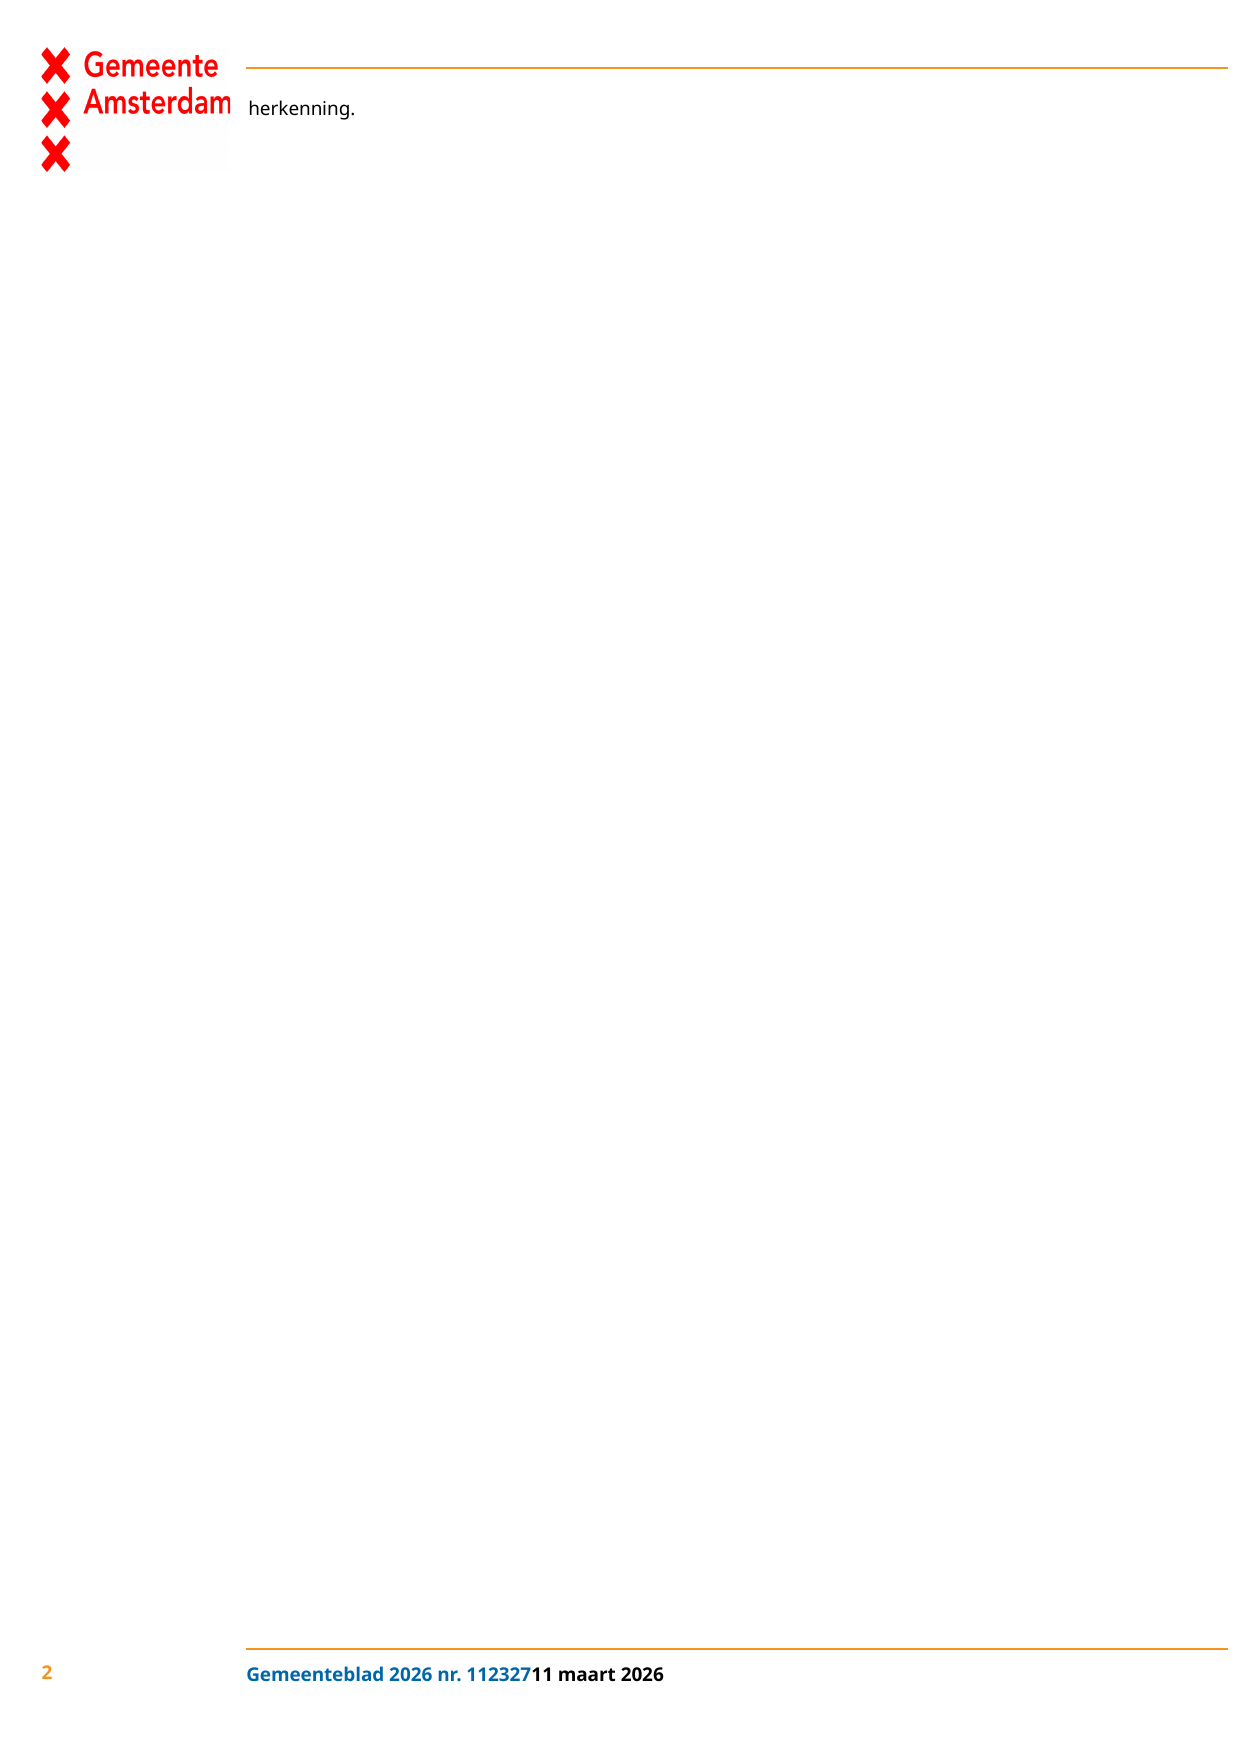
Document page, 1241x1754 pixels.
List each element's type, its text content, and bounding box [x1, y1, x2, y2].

picture [41, 47, 231, 172]
text herkenning. [248, 95, 1152, 121]
